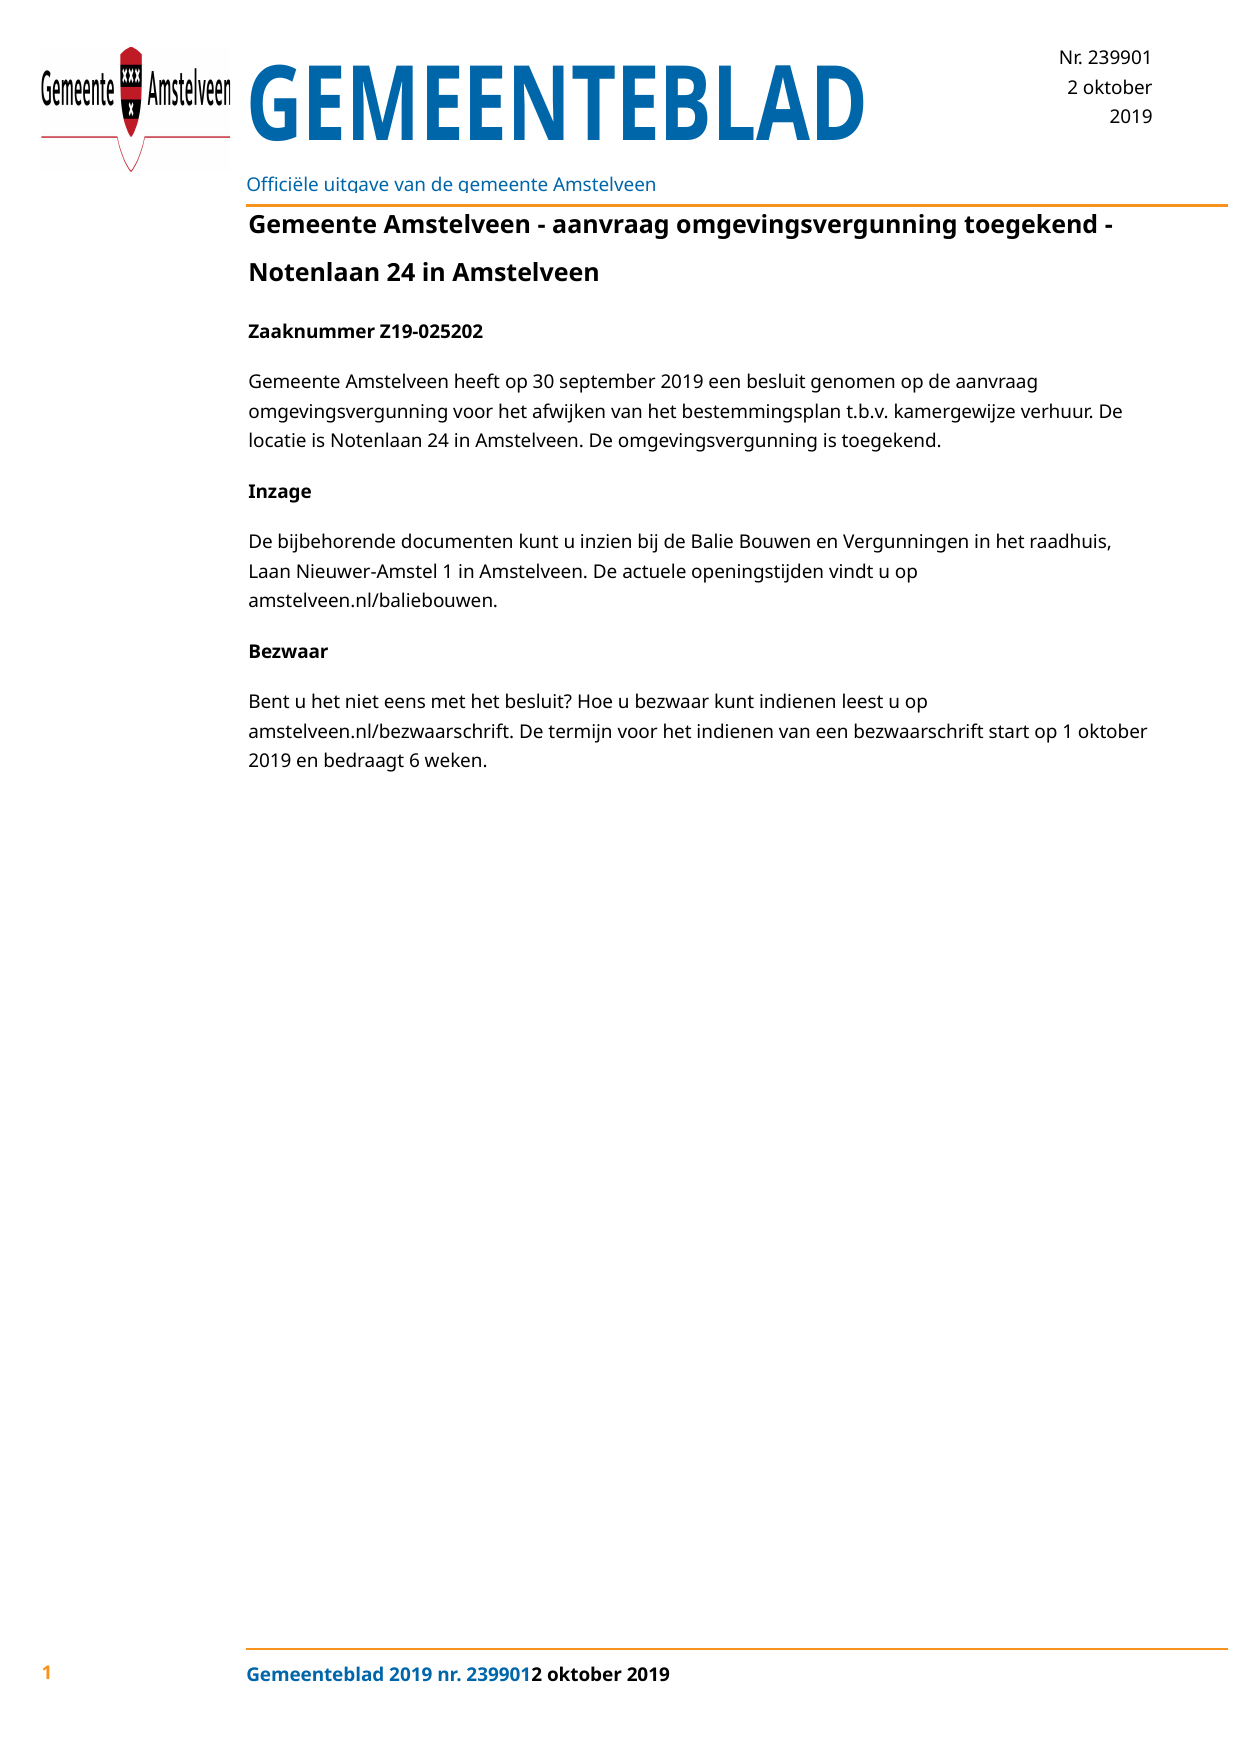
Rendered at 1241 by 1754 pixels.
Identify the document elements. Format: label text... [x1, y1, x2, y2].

text De bijbehorende documenten kunt u inzien bij de Balie Bouwen en Vergunningen in het raadhuis, Laan Nieuwer-Amstel 1 in Amstelveen. De actuele openingstijden vindt u op amstelveen.nl/baliebouwen. [248, 528, 1152, 613]
text Bent u het niet eens met het besluit? Hoe u bezwaar kunt indienen leest u op amstelveen.nl/bezwaarschrift. De termijn voor het indienen van een bezwaarschrift start op 1 oktober 2019 en bedraagt 6 weken. [248, 688, 1152, 773]
text Inzage [248, 478, 1152, 504]
text Bezwaar [248, 638, 1152, 664]
picture [41, 47, 231, 172]
text Gemeente Amstelveen heeft op 30 september 2019 een besluit genomen op de aanvraag omgevingsvergunning voor het afwijken van het bestemmingsplan t.b.v. kamergewijze verhuur. De locatie is Notenlaan 24 in Amstelveen. De omgevingsvergunning is toegekend. [248, 368, 1152, 453]
text Zaaknummer Z19-025202 [248, 318, 1152, 344]
text Gemeente Amstelveen - aanvraag omgevingsvergunning toegekend - Notenlaan 24 in Amstelveen [248, 207, 1152, 288]
